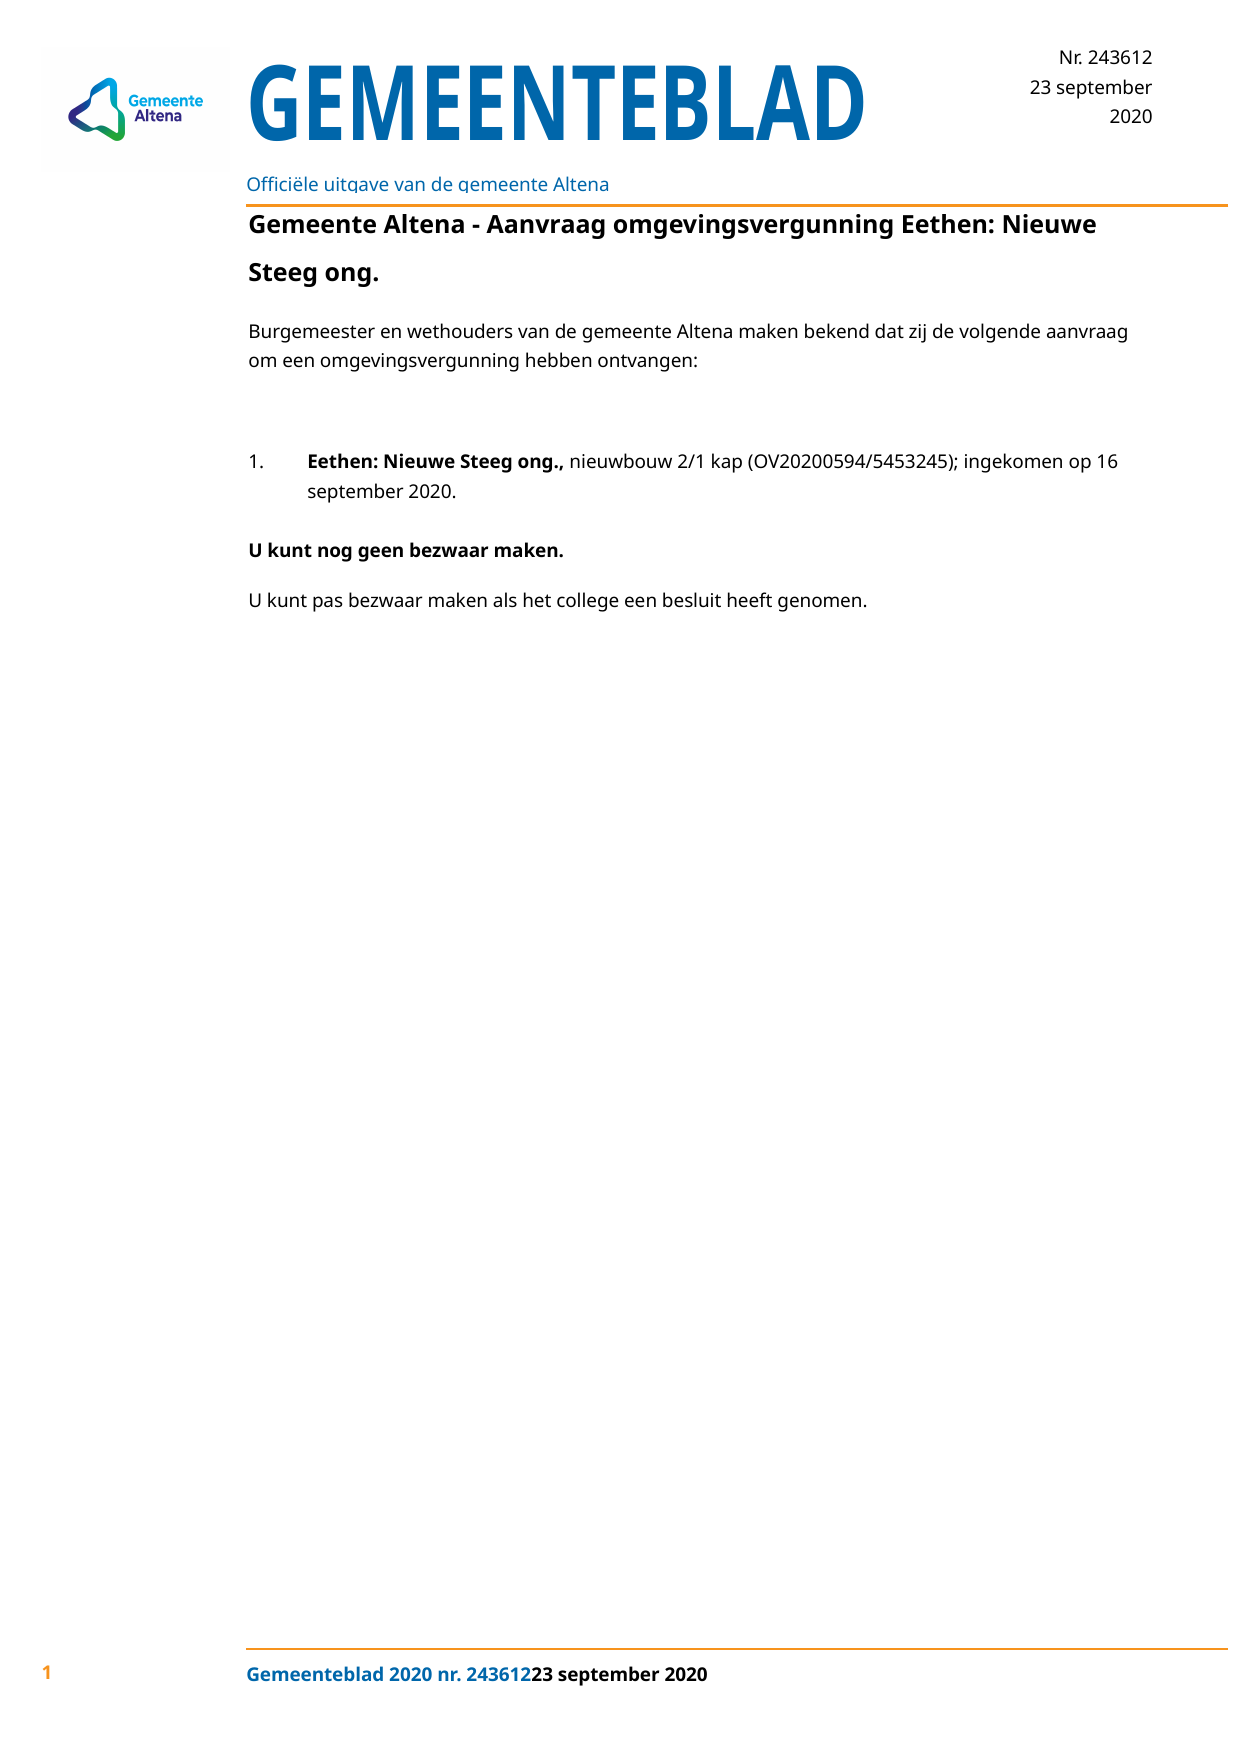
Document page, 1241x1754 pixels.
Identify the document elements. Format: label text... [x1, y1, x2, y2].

text Burgemeester en wethouders van de gemeente Altena maken bekend dat zij de volgende aanvraag om een omgevingsvergunning hebben ontvangen: [248, 318, 1152, 373]
text U kunt pas bezwaar maken als het college een besluit heeft genomen. [248, 587, 1152, 613]
list Eethen: Nieuwe Steeg ong., nieuwbouw 2/1 kap (OV20200594/5453245); ingekomen op 16 september 2020. [248, 448, 1152, 504]
picture [41, 47, 231, 172]
text Gemeente Altena - Aanvraag omgevingsvergunning Eethen: Nieuwe Steeg ong. [248, 207, 1152, 288]
text U kunt nog geen bezwaar maken. [248, 537, 1152, 563]
